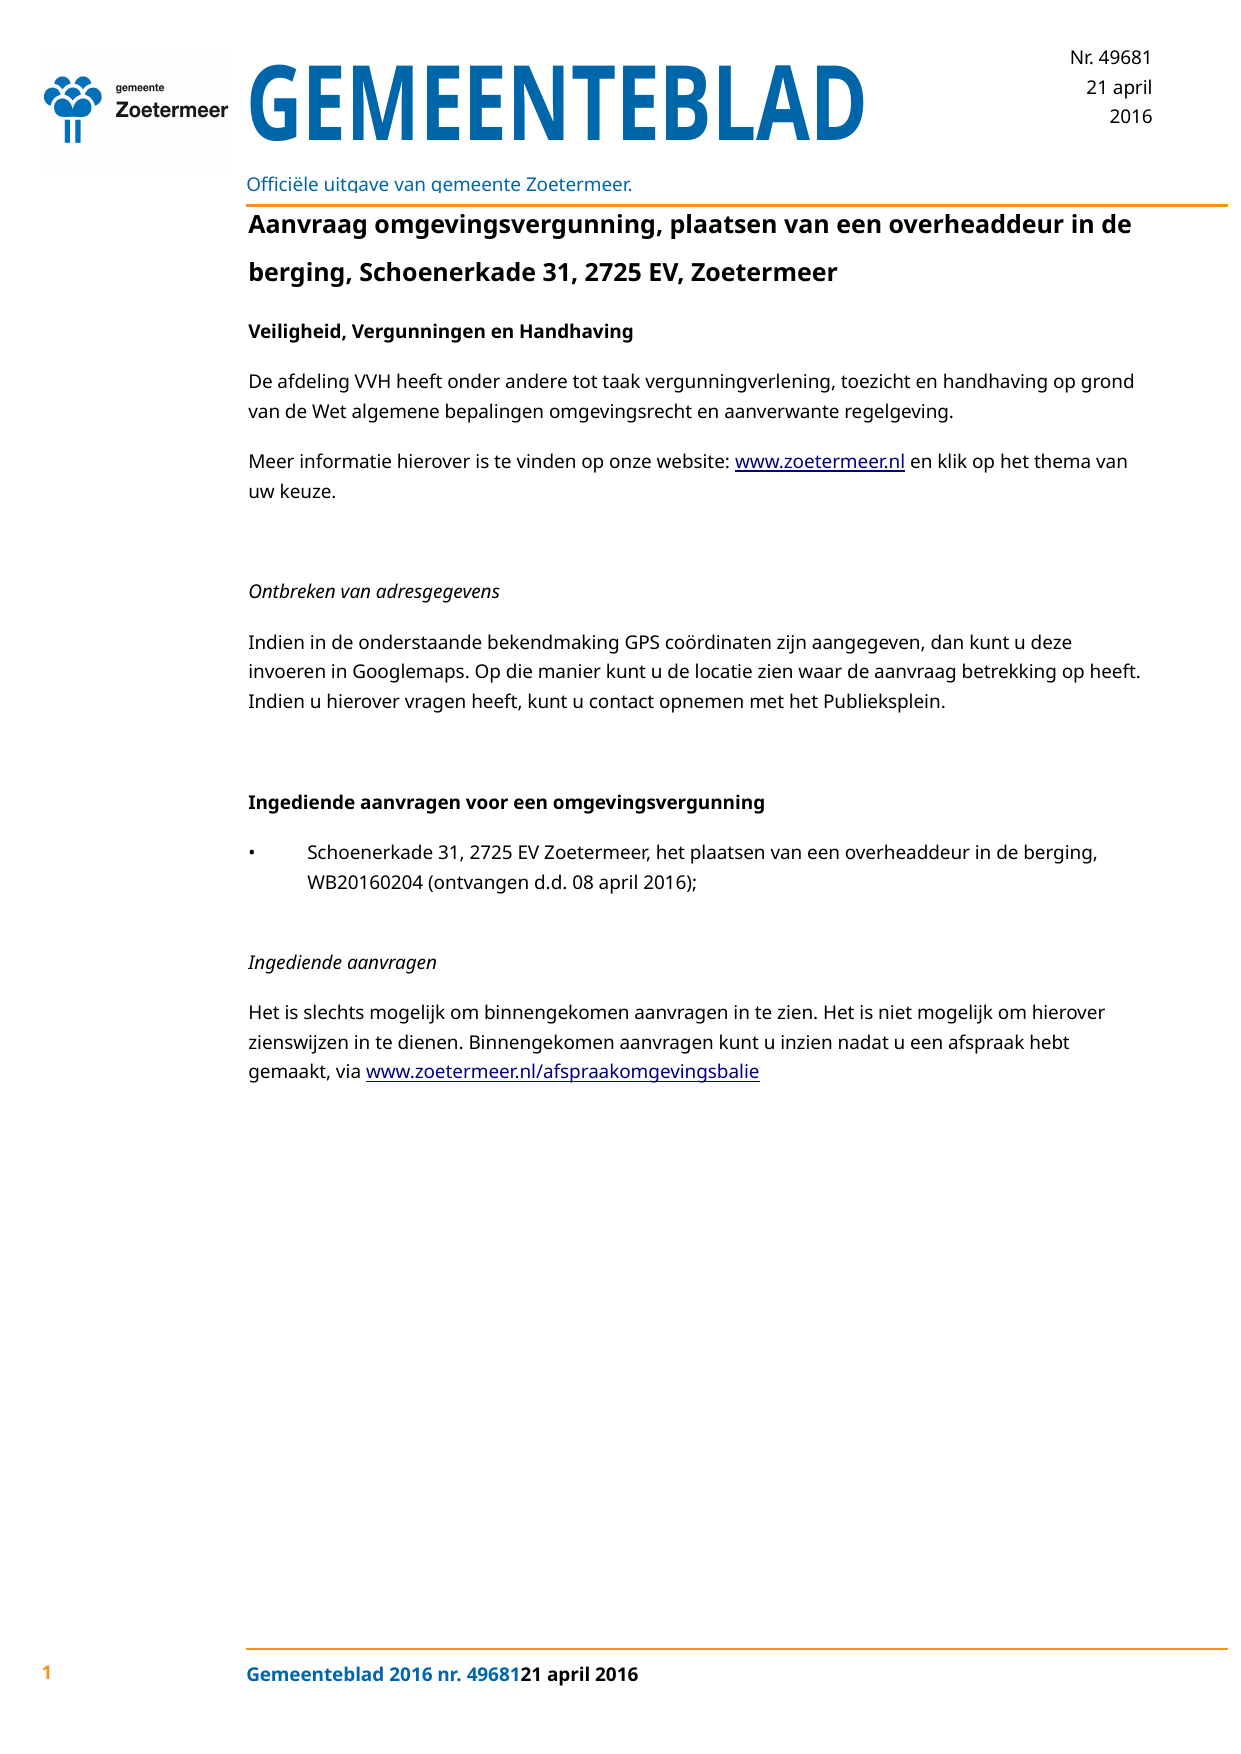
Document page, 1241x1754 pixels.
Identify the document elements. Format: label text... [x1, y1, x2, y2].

text Ingediende aanvragen [248, 949, 1152, 975]
text Ingediende aanvragen voor een omgevingsvergunning [248, 789, 1152, 815]
text Veiligheid, Vergunningen en Handhaving [248, 318, 1152, 344]
text Indien in de onderstaande bekendmaking GPS coördinaten zijn aangegeven, dan kunt u deze invoeren in Googlemaps. Op die manier kunt u de locatie zien waar de aanvraag betrekking op heeft. Indien u hierover vragen heeft, kunt u contact opnemen met het Publieksplein. [248, 629, 1152, 714]
text Het is slechts mogelijk om binnengekomen aanvragen in te zien. Het is niet mogelijk om hierover zienswijzen in te dienen. Binnengekomen aanvragen kunt u inzien nadat u een afspraak hebt gemaakt, via www.zoetermeer.nl/afspraakomgevingsbalie [248, 999, 1152, 1084]
picture [41, 47, 231, 172]
text Aanvraag omgevingsvergunning, plaatsen van een overheaddeur in de berging, Schoenerkade 31, 2725 EV, Zoetermeer [248, 207, 1152, 288]
list Schoenerkade 31, 2725 EV Zoetermeer, het plaatsen van een overheaddeur in de berging, WB20160204 (ontvangen d.d. 08 april 2016); [248, 839, 1152, 895]
text Meer informatie hierover is te vinden op onze website: www.zoetermeer.nl en klik op het thema van uw keuze. [248, 448, 1152, 504]
text De afdeling VVH heeft onder andere tot taak vergunningverlening, toezicht en handhaving op grond van de Wet algemene bepalingen omgevingsrecht en aanverwante regelgeving. [248, 368, 1152, 424]
text Ontbreken van adresgegevens [248, 579, 1152, 604]
